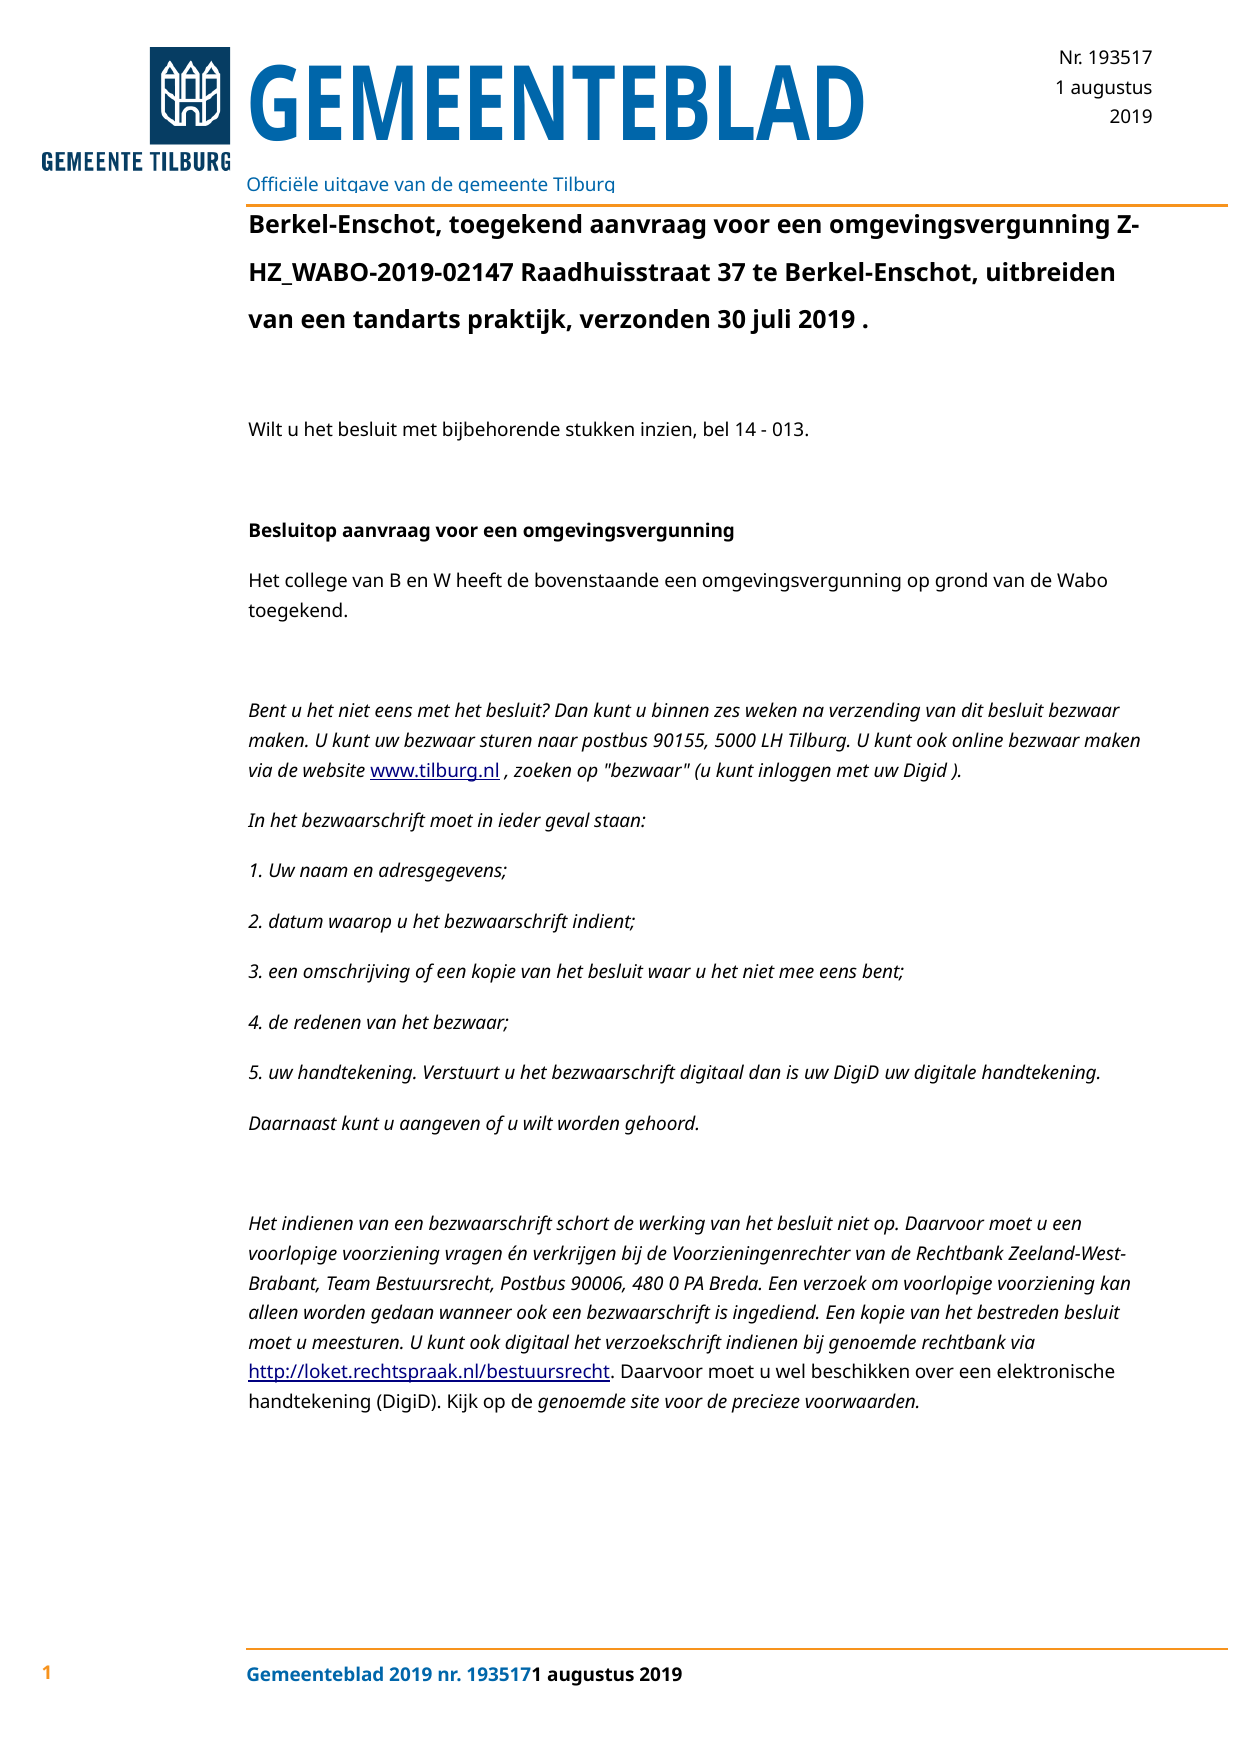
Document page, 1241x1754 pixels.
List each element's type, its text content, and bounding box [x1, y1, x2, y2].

text 2. datum waarop u het bezwaarschrift indient; [248, 908, 1152, 934]
text 3. een omschrijving of een kopie van het besluit waar u het niet mee eens bent; [248, 958, 1152, 984]
text 5. uw handtekening. Verstuurt u het bezwaarschrift digitaal dan is uw DigiD uw digitale handtekening. [248, 1059, 1152, 1085]
text 1. Uw naam en adresgegevens; [248, 858, 1152, 883]
text Wilt u het besluit met bijbehorende stukken inzien, bel 14 - 013. [248, 416, 1152, 442]
text Bent u het niet eens met het besluit? Dan kunt u binnen zes weken na verzending van dit besluit bezwaar maken. U kunt uw bezwaar sturen naar postbus 90155, 5000 LH Tilburg. U kunt ook online bezwaar maken via de website www.tilburg.nl , zoeken op "bezwaar" (u kunt inloggen met uw Digid ). [248, 698, 1152, 782]
text 4. de redenen van het bezwaar; [248, 1009, 1152, 1034]
text Berkel-Enschot, toegekend aanvraag voor een omgevingsvergunning Z-HZ_WABO-2019-02147 Raadhuisstraat 37 te Berkel-Enschot, uitbreiden van een tandarts praktijk, verzonden 30 juli 2019 . [248, 207, 1152, 336]
text Daarnaast kunt u aangeven of u wilt worden gehoord. [248, 1110, 1152, 1135]
text Het indienen van een bezwaarschrift schort de werking van het besluit niet op. Daarvoor moet u een voorlopige voorziening vragen én verkrijgen bij de Voorzieningenrechter van de Rechtbank Zeeland-West-Brabant, Team Bestuursrecht, Postbus 90006, 480 0 PA Breda. Een verzoek om voorlopige voorziening kan alleen worden gedaan wanneer ook een bezwaarschrift is ingediend. Een kopie van het bestreden besluit moet u meesturen. U kunt ook digitaal het verzoekschrift indienen bij genoemde rechtbank via http://loket.rechtspraak.nl/bestuursrecht. Daarvoor moet u wel beschikken over een elektronische handtekening (DigiD). Kijk op de genoemde site voor de precieze voorwaarden. [248, 1211, 1152, 1414]
text In het bezwaarschrift moet in ieder geval staan: [248, 807, 1152, 833]
picture [41, 47, 231, 172]
text Het college van B en W heeft de bovenstaande een omgevingsvergunning op grond van de Wabo toegekend. [248, 567, 1152, 622]
text Besluitop aanvraag voor een omgevingsvergunning [248, 517, 1152, 542]
